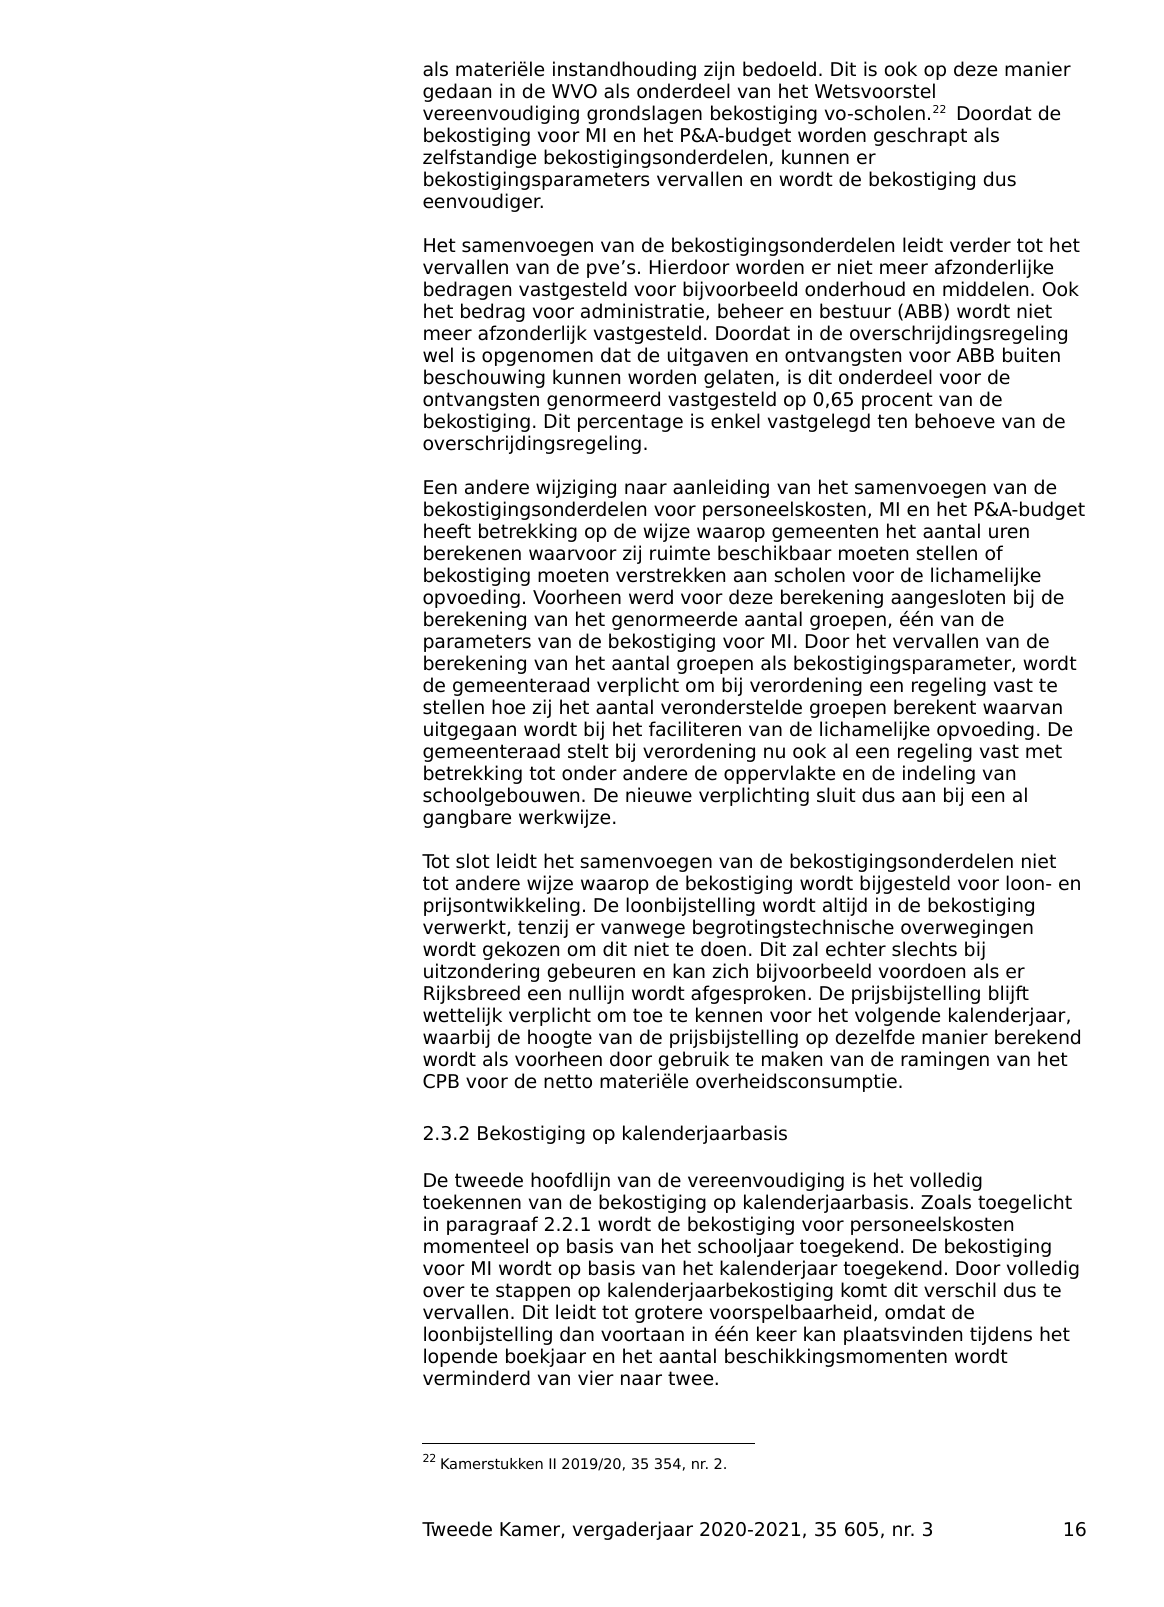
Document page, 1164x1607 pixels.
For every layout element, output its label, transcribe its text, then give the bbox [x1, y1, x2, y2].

text als materiële instandhouding zijn bedoeld. Dit is ook op deze manier gedaan in de WVO als onderdeel van het Wetsvoorstel vereenvoudiging grondslagen bekostiging vo-scholen. Doordat de bekostiging voor MI en het P&A-budget worden geschrapt als zelfstandige bekostigingsonderdelen, kunnen er bekostigingsparameters vervallen en wordt de bekostiging dus eenvoudiger. [422, 59, 1087, 213]
subtitle 2.3.2 Bekostiging op kalenderjaarbasis [422, 1123, 1087, 1145]
text Kamerstukken II 2019/20, 35 354, nr. 2. [422, 1452, 1087, 1474]
text Een andere wijziging naar aanleiding van het samenvoegen van de bekostigingsonderdelen voor personeelskosten, MI en het P&A-budget heeft betrekking op de wijze waarop gemeenten het aantal uren berekenen waarvoor zij ruimte beschikbaar moeten stellen of bekostiging moeten verstrekken aan scholen voor de lichamelijke opvoeding. Voorheen werd voor deze berekening aangesloten bij de berekening van het genormeerde aantal groepen, één van de parameters van de bekostiging voor MI. Door het vervallen van de berekening van het aantal groepen als bekostigingsparameter, wordt de gemeenteraad verplicht om bij verordening een regeling vast te stellen hoe zij het aantal veronderstelde groepen berekent waarvan uitgegaan wordt bij het faciliteren van de lichamelijke opvoeding. De gemeenteraad stelt bij verordening nu ook al een regeling vast met betrekking tot onder andere de oppervlakte en de indeling van schoolgebouwen. De nieuwe verplichting sluit dus aan bij een al gangbare werkwijze. [422, 477, 1087, 829]
text Het samenvoegen van de bekostigingsonderdelen leidt verder tot het vervallen van de pve’s. Hierdoor worden er niet meer afzonderlijke bedragen vastgesteld voor bijvoorbeeld onderhoud en middelen. Ook het bedrag voor administratie, beheer en bestuur (ABB) wordt niet meer afzonderlijk vastgesteld. Doordat in de overschrijdingsregeling wel is opgenomen dat de uitgaven en ontvangsten voor ABB buiten beschouwing kunnen worden gelaten, is dit onderdeel voor de ontvangsten genormeerd vastgesteld op 0,65 procent van de bekostiging. Dit percentage is enkel vastgelegd ten behoeve van de overschrijdingsregeling. [422, 235, 1087, 455]
text De tweede hoofdlijn van de vereenvoudiging is het volledig toekennen van de bekostiging op kalenderjaarbasis. Zoals toegelicht in paragraaf 2.2.1 wordt de bekostiging voor personeelskosten momenteel op basis van het schooljaar toegekend. De bekostiging voor MI wordt op basis van het kalenderjaar toegekend. Door volledig over te stappen op kalenderjaarbekostiging komt dit verschil dus te vervallen. Dit leidt tot grotere voorspelbaarheid, omdat de loonbijstelling dan voortaan in één keer kan plaatsvinden tijdens het lopende boekjaar en het aantal beschikkingsmomenten wordt verminderd van vier naar twee. [422, 1170, 1087, 1389]
text Tot slot leidt het samenvoegen van de bekostigingsonderdelen niet tot andere wijze waarop de bekostiging wordt bijgesteld voor loon- en prijsontwikkeling. De loonbijstelling wordt altijd in de bekostiging verwerkt, tenzij er vanwege begrotingstechnische overwegingen wordt gekozen om dit niet te doen. Dit zal echter slechts bij uitzondering gebeuren en kan zich bijvoorbeeld voordoen als er Rijksbreed een nullijn wordt afgesproken. De prijsbijstelling blijft wettelijk verplicht om toe te kennen voor het volgende kalenderjaar, waarbij de hoogte van de prijsbijstelling op dezelfde manier berekend wordt als voorheen door gebruik te maken van de ramingen van het CPB voor de netto materiële overheidsconsumptie. [422, 851, 1087, 1093]
